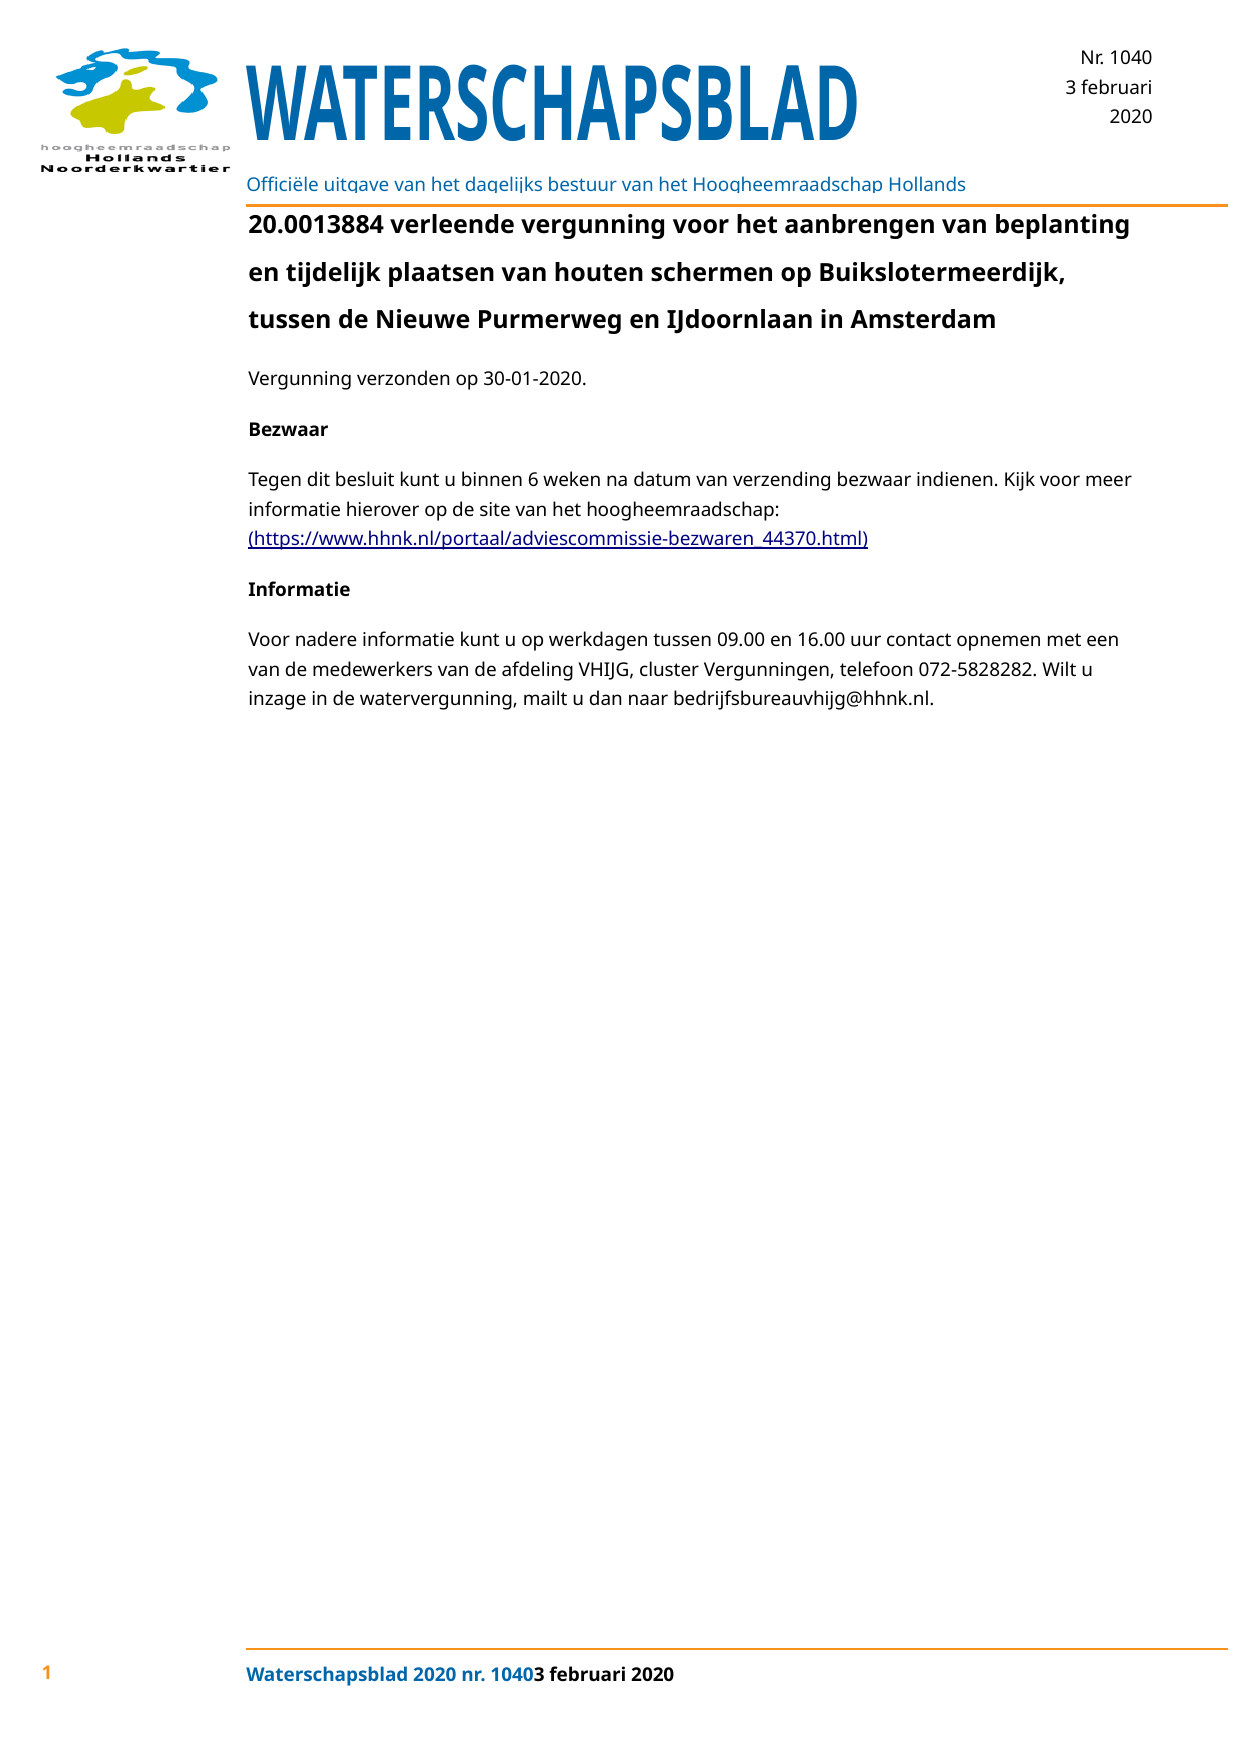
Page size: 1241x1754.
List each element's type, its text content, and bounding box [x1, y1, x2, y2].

text Voor nadere informatie kunt u op werkdagen tussen 09.00 en 16.00 uur contact opnemen met een van de medewerkers van de afdeling VHIJG, cluster Vergunningen, telefoon 072-5828282. Wilt u inzage in de watervergunning, mailt u dan naar bedrijfsbureauvhijg@hhnk.nl. [248, 626, 1152, 711]
text 20.0013884 verleende vergunning voor het aanbrengen van beplanting en tijdelijk plaatsen van houten schermen op Buikslotermeerdijk, tussen de Nieuwe Purmerweg en IJdoornlaan in Amsterdam [248, 207, 1152, 336]
text Vergunning verzonden op 30-01-2020. [248, 366, 1152, 391]
text Tegen dit besluit kunt u binnen 6 weken na datum van verzending bezwaar indienen. Kijk voor meer informatie hierover op de site van het hoogheemraadschap: (https://www.hhnk.nl/portaal/adviescommissie-bezwaren_44370.html) [248, 466, 1152, 551]
picture [41, 47, 231, 172]
text Bezwaar [248, 416, 1152, 442]
text Informatie [248, 576, 1152, 602]
